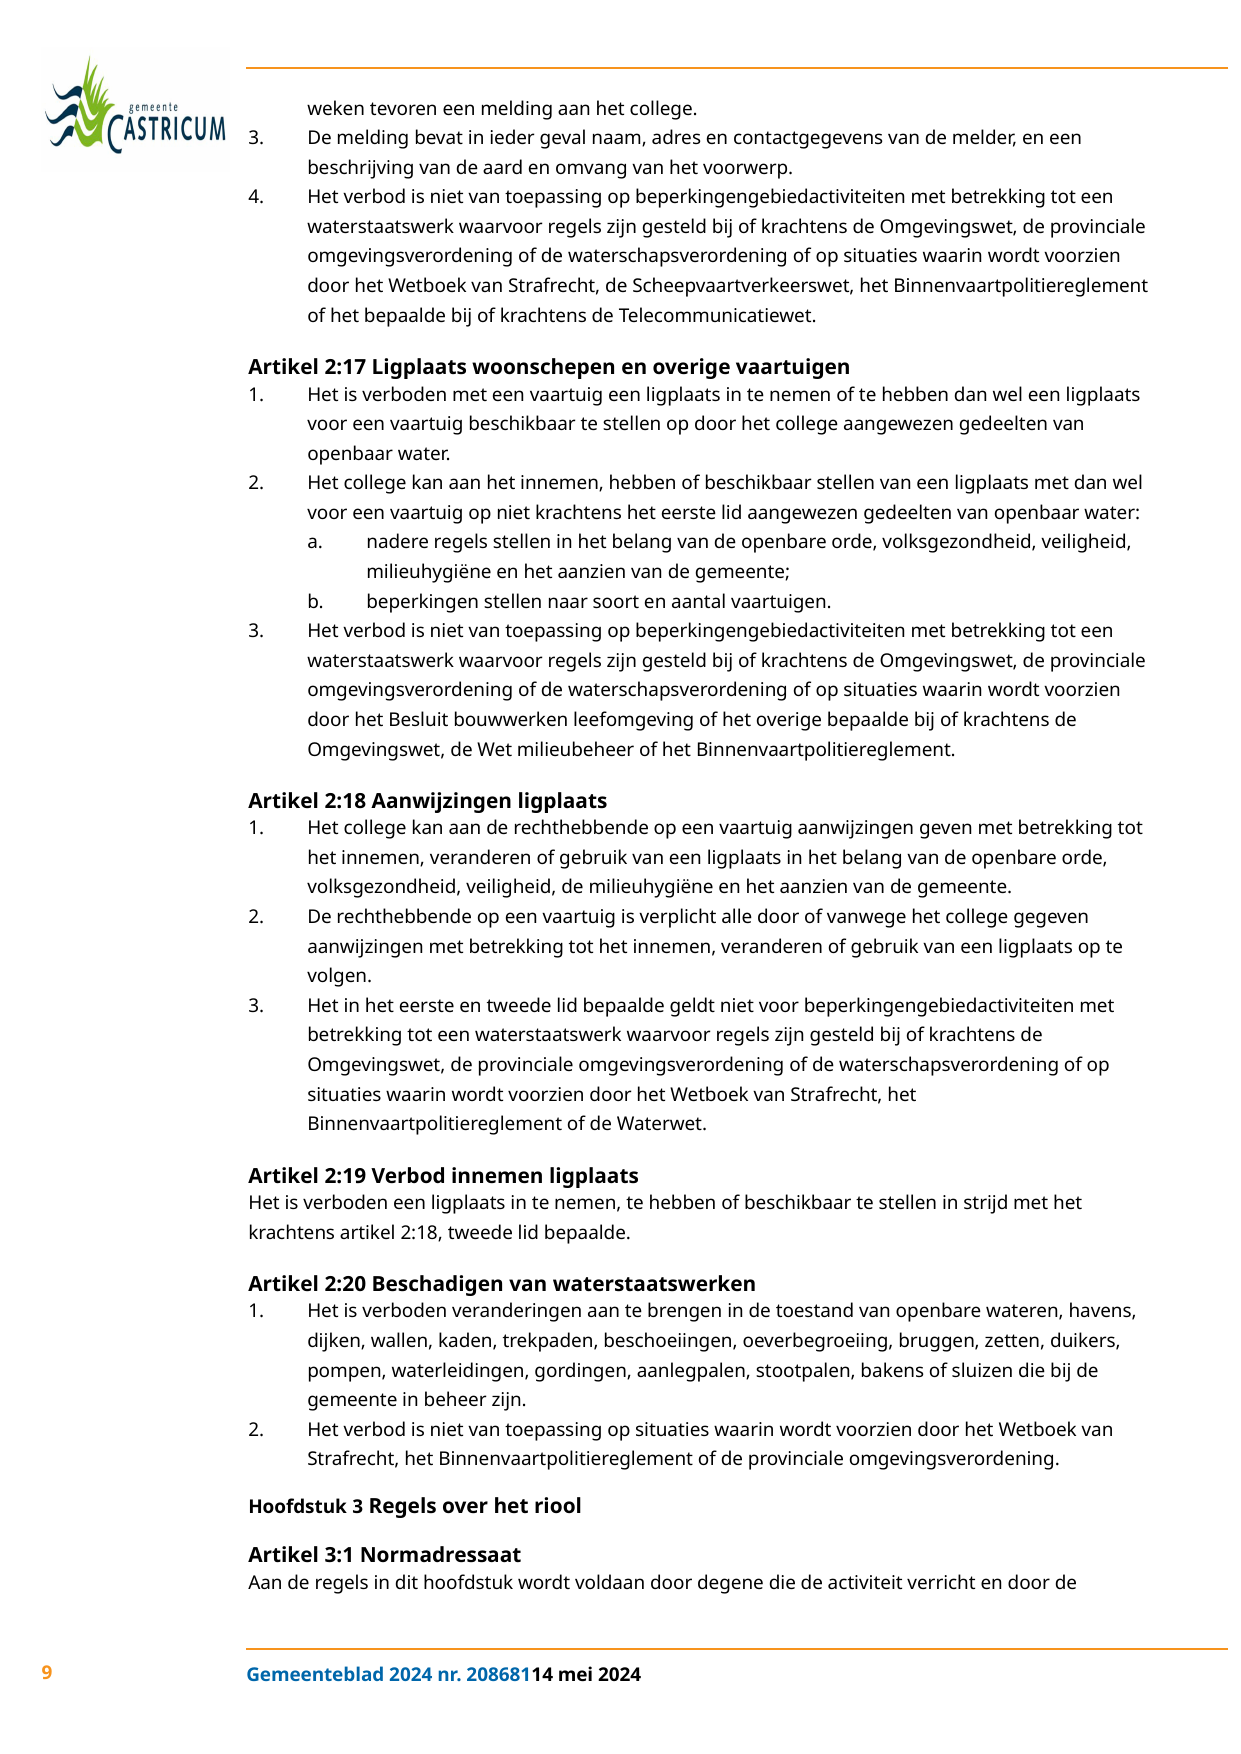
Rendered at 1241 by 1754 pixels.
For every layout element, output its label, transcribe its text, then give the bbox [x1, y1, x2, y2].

list Het college kan aan het innemen, hebben of beschikbaar stellen van een ligplaats met dan wel voor een vaartuig op niet krachtens het eerste lid aangewezen gedeelten van openbaar water: [248, 469, 1152, 525]
list Het in het eerste en tweede lid bepaalde geldt niet voor beperkingengebiedactiviteiten met betrekking tot een waterstaatswerk waarvoor regels zijn gesteld bij of krachtens de Omgevingswet, de provinciale omgevingsverordening of de waterschapsverordening of op situaties waarin wordt voorzien door het Wetboek van Strafrecht, het Binnenvaartpolitiereglement of de Waterwet. [248, 992, 1152, 1136]
list nadere regels stellen in het belang van de openbare orde, volksgezondheid, veiligheid, milieuhygiëne en het aanzien van de gemeente; [307, 529, 1152, 584]
list De rechthebbende op een vaartuig is verplicht alle door of vanwege het college gegeven aanwijzingen met betrekking tot het innemen, veranderen of gebruik van een ligplaats op te volgen. [248, 903, 1152, 988]
list Het verbod is niet van toepassing op beperkingengebiedactiviteiten met betrekking tot een waterstaatswerk waarvoor regels zijn gesteld bij of krachtens de Omgevingswet, de provinciale omgevingsverordening of de waterschapsverordening of op situaties waarin wordt voorzien door het Besluit bouwwerken leefomgeving of het overige bepaalde bij of krachtens de Omgevingswet, de Wet milieubeheer of het Binnenvaartpolitiereglement. [248, 617, 1152, 761]
list Het verbod is niet van toepassing op beperkingengebiedactiviteiten met betrekking tot een waterstaatswerk waarvoor regels zijn gesteld bij of krachtens de Omgevingswet, de provinciale omgevingsverordening of de waterschapsverordening of op situaties waarin wordt voorzien door het Wetboek van Strafrecht, de Scheepvaartverkeerswet, het Binnenvaartpolitiereglement of het bepaalde bij of krachtens de Telecommunicatiewet. [248, 183, 1152, 328]
text Artikel 2:20 Beschadigen van waterstaatswerken [248, 1269, 1152, 1298]
text Artikel 2:19 Verbod innemen ligplaats [248, 1161, 1152, 1189]
text Het is verboden een ligplaats in te nemen, te hebben of beschikbaar te stellen in strijd met het krachtens artikel 2:18, tweede lid bepaalde. [248, 1189, 1152, 1244]
text Hoofdstuk 3 Regels over het riool [248, 1491, 1152, 1520]
list Het is verboden veranderingen aan te brengen in de toestand van openbare wateren, havens, dijken, wallen, kaden, trekpaden, beschoeiingen, oeverbegroeiing, bruggen, zetten, duikers, pompen, waterleidingen, gordingen, aanlegpalen, stootpalen, bakens of sluizen die bij de gemeente in beheer zijn. [248, 1298, 1152, 1412]
text Artikel 2:18 Aanwijzingen ligplaats [248, 786, 1152, 814]
text Artikel 3:1 Normadressaat [248, 1541, 1152, 1569]
list Het verbod is niet van toepassing op situaties waarin wordt voorzien door het Wetboek van Strafrecht, het Binnenvaartpolitiereglement of de provinciale omgevingsverordening. [248, 1416, 1152, 1471]
list beperkingen stellen naar soort en aantal vaartuigen. [307, 588, 1152, 613]
text Aan de regels in dit hoofdstuk wordt voldaan door degene die de activiteit verricht en door de [248, 1569, 1152, 1595]
picture [41, 47, 231, 172]
list weken tevoren een melding aan het college. [248, 95, 1152, 121]
text Artikel 2:17 Ligplaats woonschepen en overige vaartuigen [248, 352, 1152, 381]
list Het is verboden met een vaartuig een ligplaats in te nemen of te hebben dan wel een ligplaats voor een vaartuig beschikbaar te stellen op door het college aangewezen gedeelten van openbaar water. [248, 381, 1152, 466]
list Het college kan aan de rechthebbende op een vaartuig aanwijzingen geven met betrekking tot het innemen, veranderen of gebruik van een ligplaats in het belang van de openbare orde, volksgezondheid, veiligheid, de milieuhygiëne en het aanzien van de gemeente. [248, 814, 1152, 899]
list De melding bevat in ieder geval naam, adres en contactgegevens van de melder, en een beschrijving van de aard en omvang van het voorwerp. [248, 124, 1152, 180]
